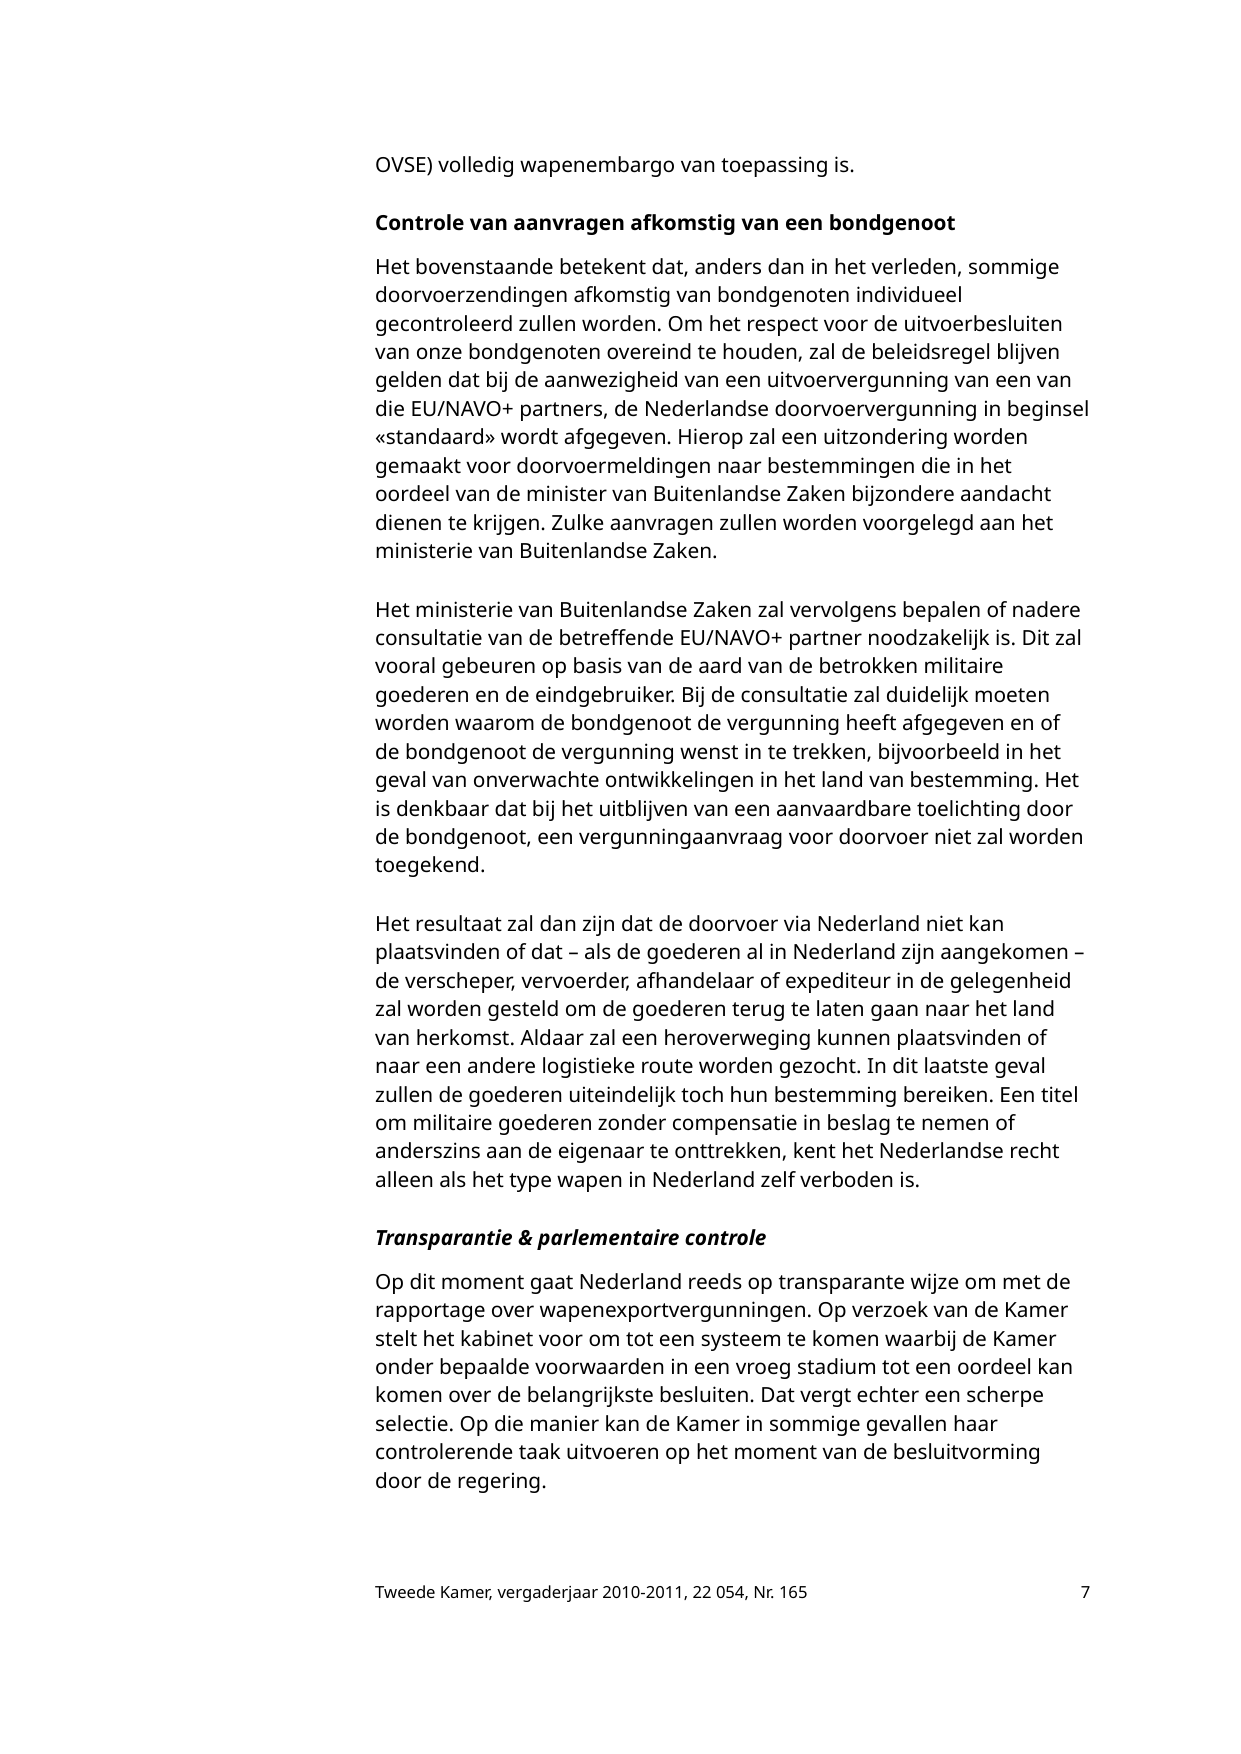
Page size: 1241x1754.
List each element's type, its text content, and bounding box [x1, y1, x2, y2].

text Het bovenstaande betekent dat, anders dan in het verleden, sommige doorvoerzendingen afkomstig van bondgenoten individueel gecontroleerd zullen worden. Om het respect voor de uitvoerbesluiten van onze bondgenoten overeind te houden, zal de beleidsregel blijven gelden dat bij de aanwezigheid van een uitvoervergunning van een van die EU/NAVO+ partners, de Nederlandse doorvoervergunning in beginsel «standaard» wordt afgegeven. Hierop zal een uitzondering worden gemaakt voor doorvoermeldingen naar bestemmingen die in het oordeel van de minister van Buitenlandse Zaken bijzondere aandacht dienen te krijgen. Zulke aanvragen zullen worden voorgelegd aan het ministerie van Buitenlandse Zaken. [375, 252, 1090, 565]
text Het ministerie van Buitenlandse Zaken zal vervolgens bepalen of nadere consultatie van de betreffende EU/NAVO+ partner noodzakelijk is. Dit zal vooral gebeuren op basis van de aard van de betrokken militaire goederen en de eindgebruiker. Bij de consultatie zal duidelijk moeten worden waarom de bondgenoot de vergunning heeft afgegeven en of de bondgenoot de vergunning wenst in te trekken, bijvoorbeeld in het geval van onverwachte ontwikkelingen in het land van bestemming. Het is denkbaar dat bij het uitblijven van een aanvaardbare toelichting door de bondgenoot, een vergunningaanvraag voor doorvoer niet zal worden toegekend. [375, 595, 1090, 879]
text Het resultaat zal dan zijn dat de doorvoer via Nederland niet kan plaatsvinden of dat – als de goederen al in Nederland zijn aangekomen – de verscheper, vervoerder, afhandelaar of expediteur in de gelegenheid zal worden gesteld om de goederen terug te laten gaan naar het land van herkomst. Aldaar zal een heroverweging kunnen plaatsvinden of naar een andere logistieke route worden gezocht. In dit laatste geval zullen de goederen uiteindelijk toch hun bestemming bereiken. Een titel om militaire goederen zonder compensatie in beslag te nemen of anderszins aan de eigenaar te onttrekken, kent het Nederlandse recht alleen als het type wapen in Nederland zelf verboden is. [375, 909, 1090, 1193]
text Op dit moment gaat Nederland reeds op transparante wijze om met de rapportage over wapenexportvergunningen. Op verzoek van de Kamer stelt het kabinet voor om tot een systeem te komen waarbij de Kamer onder bepaalde voorwaarden in een vroeg stadium tot een oordeel kan komen over de belangrijkste besluiten. Dat vergt echter een scherpe selectie. Op die manier kan de Kamer in sommige gevallen haar controlerende taak uitvoeren op het moment van de besluitvorming door de regering. [375, 1267, 1090, 1494]
text OVSE) volledig wapenembargo van toepassing is. [375, 150, 1090, 178]
text Controle van aanvragen afkomstig van een bondgenoot [375, 208, 1090, 237]
text Transparantie & parlementaire controle [375, 1223, 1090, 1252]
